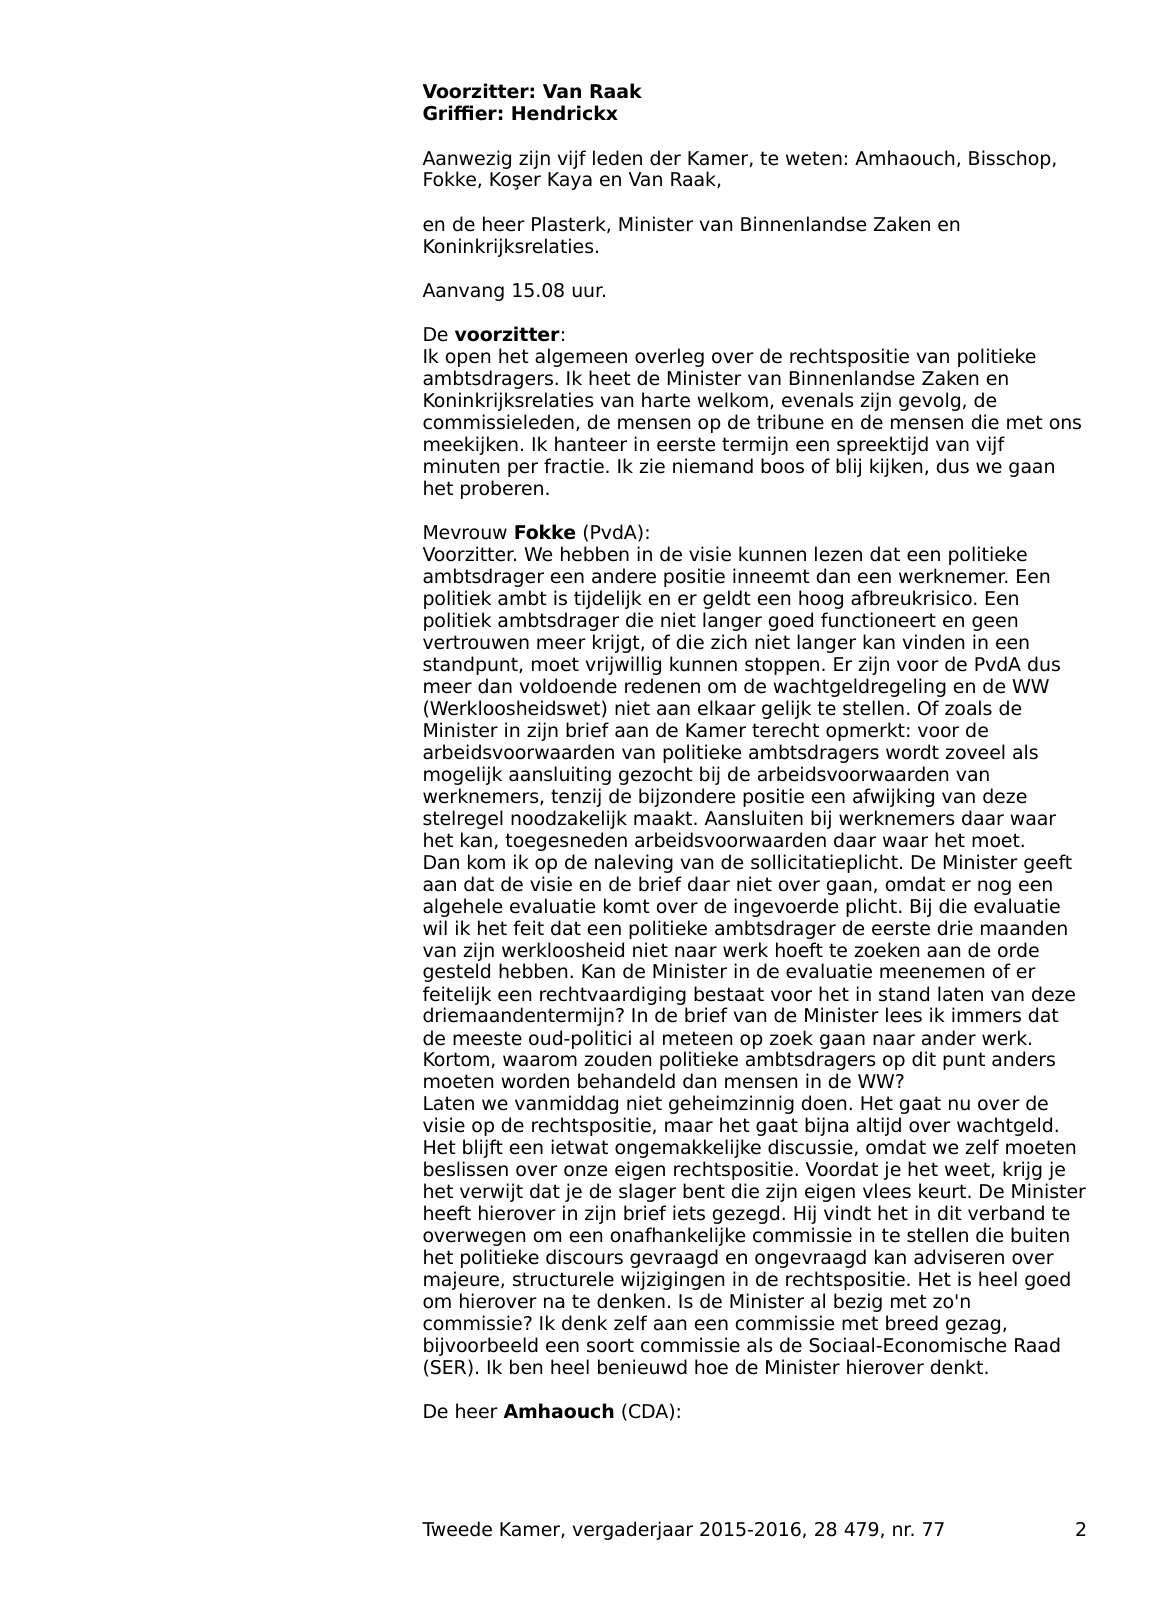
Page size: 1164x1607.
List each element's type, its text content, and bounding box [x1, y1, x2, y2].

text en de heer Plasterk, Minister van Binnenlandse Zaken en Koninkrijksrelaties. [422, 213, 1087, 257]
text Voorzitter. We hebben in de visie kunnen lezen dat een politieke ambtsdrager een andere positie inneemt dan een werknemer. Een politiek ambt is tijdelijk en er geldt een hoog afbreukrisico. Een politiek ambtsdrager die niet langer goed functioneert en geen vertrouwen meer krijgt, of die zich niet langer kan vinden in een standpunt, moet vrijwillig kunnen stoppen. Er zijn voor de PvdA dus meer dan voldoende redenen om de wachtgeldregeling en de WW (Werkloosheidswet) niet aan elkaar gelijk te stellen. Of zoals de Minister in zijn brief aan de Kamer terecht opmerkt: voor de arbeidsvoorwaarden van politieke ambtsdragers wordt zoveel als mogelijk aansluiting gezocht bij de arbeidsvoorwaarden van werknemers, tenzij de bijzondere positie een afwijking van deze stelregel noodzakelijk maakt. Aansluiten bij werknemers daar waar het kan, toegesneden arbeidsvoorwaarden daar waar het moet. [422, 544, 1087, 852]
text Dan kom ik op de naleving van de sollicitatieplicht. De Minister geeft aan dat de visie en de brief daar niet over gaan, omdat er nog een algehele evaluatie komt over de ingevoerde plicht. Bij die evaluatie wil ik het feit dat een politieke ambtsdrager de eerste drie maanden van zijn werkloosheid niet naar werk hoeft te zoeken aan de orde gesteld hebben. Kan de Minister in de evaluatie meenemen of er feitelijk een rechtvaardiging bestaat voor het in stand laten van deze driemaandentermijn? In de brief van de Minister lees ik immers dat de meeste oud-politici al meteen op zoek gaan naar ander werk. Kortom, waarom zouden politieke ambtsdragers op dit punt anders moeten worden behandeld dan mensen in de WW? [422, 852, 1087, 1093]
text De heer Amhaouch (CDA): [422, 1401, 1087, 1423]
text De voorzitter: [422, 324, 1087, 346]
text Ik open het algemeen overleg over de rechtspositie van politieke ambtsdragers. Ik heet de Minister van Binnenlandse Zaken en Koninkrijksrelaties van harte welkom, evenals zijn gevolg, de commissieleden, de mensen op de tribune en de mensen die met ons meekijken. Ik hanteer in eerste termijn een spreektijd van vijf minuten per fractie. Ik zie niemand boos of blij kijken, dus we gaan het proberen. [422, 346, 1087, 500]
text Aanvang 15.08 uur. [422, 280, 1087, 302]
text Mevrouw Fokke (PvdA): [422, 522, 1087, 544]
text Laten we vanmiddag niet geheimzinnig doen. Het gaat nu over de visie op de rechtspositie, maar het gaat bijna altijd over wachtgeld. Het blijft een ietwat ongemakkelijke discussie, omdat we zelf moeten beslissen over onze eigen rechtspositie. Voordat je het weet, krijg je het verwijt dat je de slager bent die zijn eigen vlees keurt. De Minister heeft hierover in zijn brief iets gezegd. Hij vindt het in dit verband te overwegen om een onafhankelijke commissie in te stellen die buiten het politieke discours gevraagd en ongevraagd kan adviseren over majeure, structurele wijzigingen in de rechtspositie. Het is heel goed om hierover na te denken. Is de Minister al bezig met zo'n commissie? Ik denk zelf aan een commissie met breed gezag, bijvoorbeeld een soort commissie als de Sociaal-Economische Raad (SER). Ik ben heel benieuwd hoe de Minister hierover denkt. [422, 1093, 1087, 1379]
text Griffier: Hendrickx [422, 103, 1087, 125]
text Voorzitter: Van Raak [422, 81, 1087, 103]
text Aanwezig zijn vijf leden der Kamer, te weten: Amhaouch, Bisschop, Fokke, Koşer Kaya en Van Raak, [422, 147, 1087, 191]
